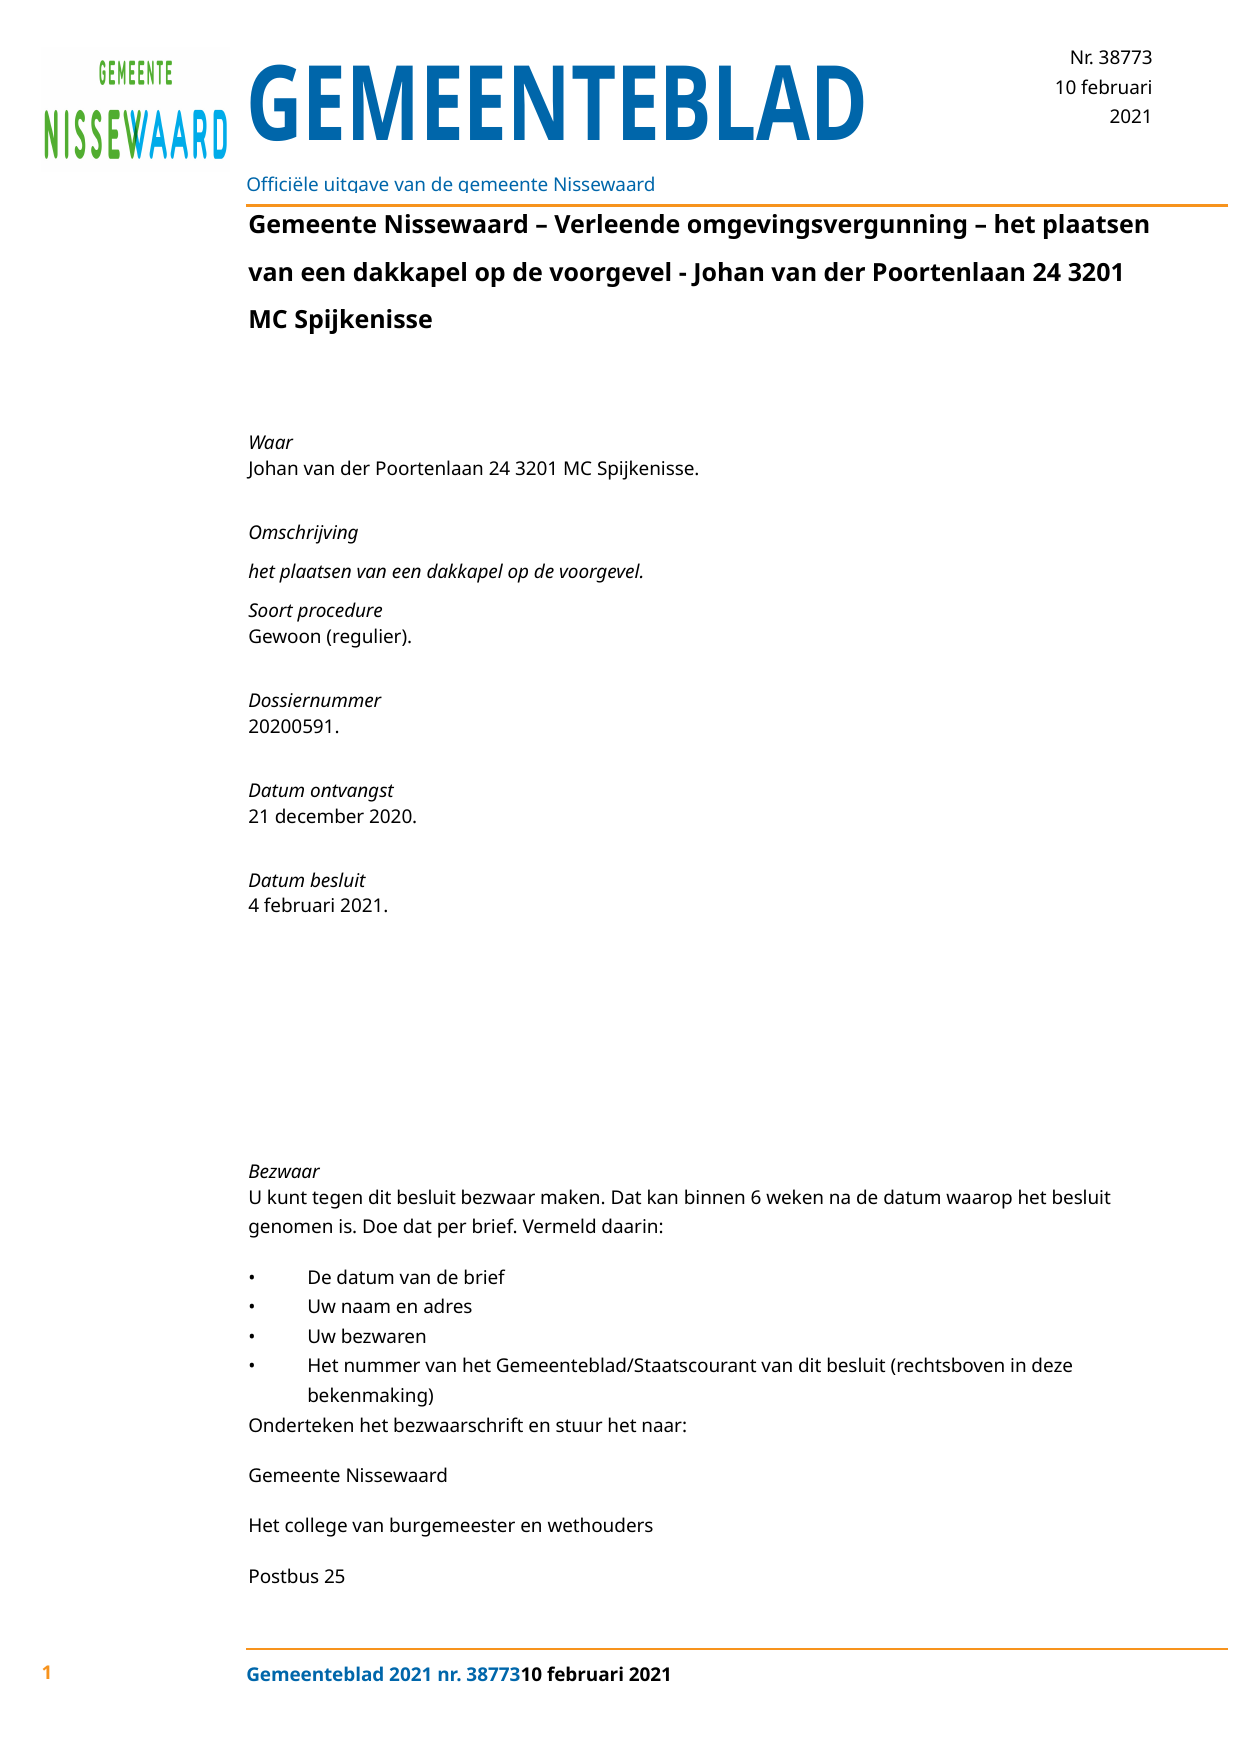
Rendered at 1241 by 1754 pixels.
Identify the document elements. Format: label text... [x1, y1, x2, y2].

text 21 december 2020. [248, 803, 1152, 828]
text Onderteken het bezwaarschrift en stuur het naar: [248, 1412, 1152, 1437]
text Omschrijving [248, 519, 1152, 545]
text Waar [248, 429, 1152, 455]
text Bezwaar [248, 1158, 1152, 1184]
text het plaatsen van een dakkapel op de voorgevel. [248, 558, 1152, 584]
list Het nummer van het Gemeenteblad/Staatscourant van dit besluit (rechtsboven in deze bekenmaking) [248, 1353, 1152, 1408]
text U kunt tegen dit besluit bezwaar maken. Dat kan binnen 6 weken na de datum waarop het besluit genomen is. Doe dat per brief. Vermeld daarin: [248, 1184, 1152, 1239]
text Postbus 25 [248, 1563, 1152, 1589]
text Johan van der Poortenlaan 24 3201 MC Spijkenisse. [248, 455, 1152, 481]
text Soort procedure [248, 598, 1152, 623]
text Gemeente Nissewaard – Verleende omgevingsvergunning – het plaatsen van een dakkapel op de voorgevel - Johan van der Poortenlaan 24 3201 MC Spijkenisse [248, 207, 1152, 336]
list Uw bezwaren [248, 1323, 1152, 1349]
list De datum van de brief [248, 1264, 1152, 1289]
text Datum besluit [248, 867, 1152, 892]
text Datum ontvangst [248, 777, 1152, 803]
text 4 februari 2021. [248, 892, 1152, 918]
text Gemeente Nissewaard [248, 1462, 1152, 1488]
picture [41, 47, 231, 172]
text 20200591. [248, 713, 1152, 739]
list Uw naam en adres [248, 1293, 1152, 1319]
text Dossiernummer [248, 687, 1152, 713]
text Het college van burgemeester en wethouders [248, 1513, 1152, 1538]
text Gewoon (regulier). [248, 623, 1152, 649]
